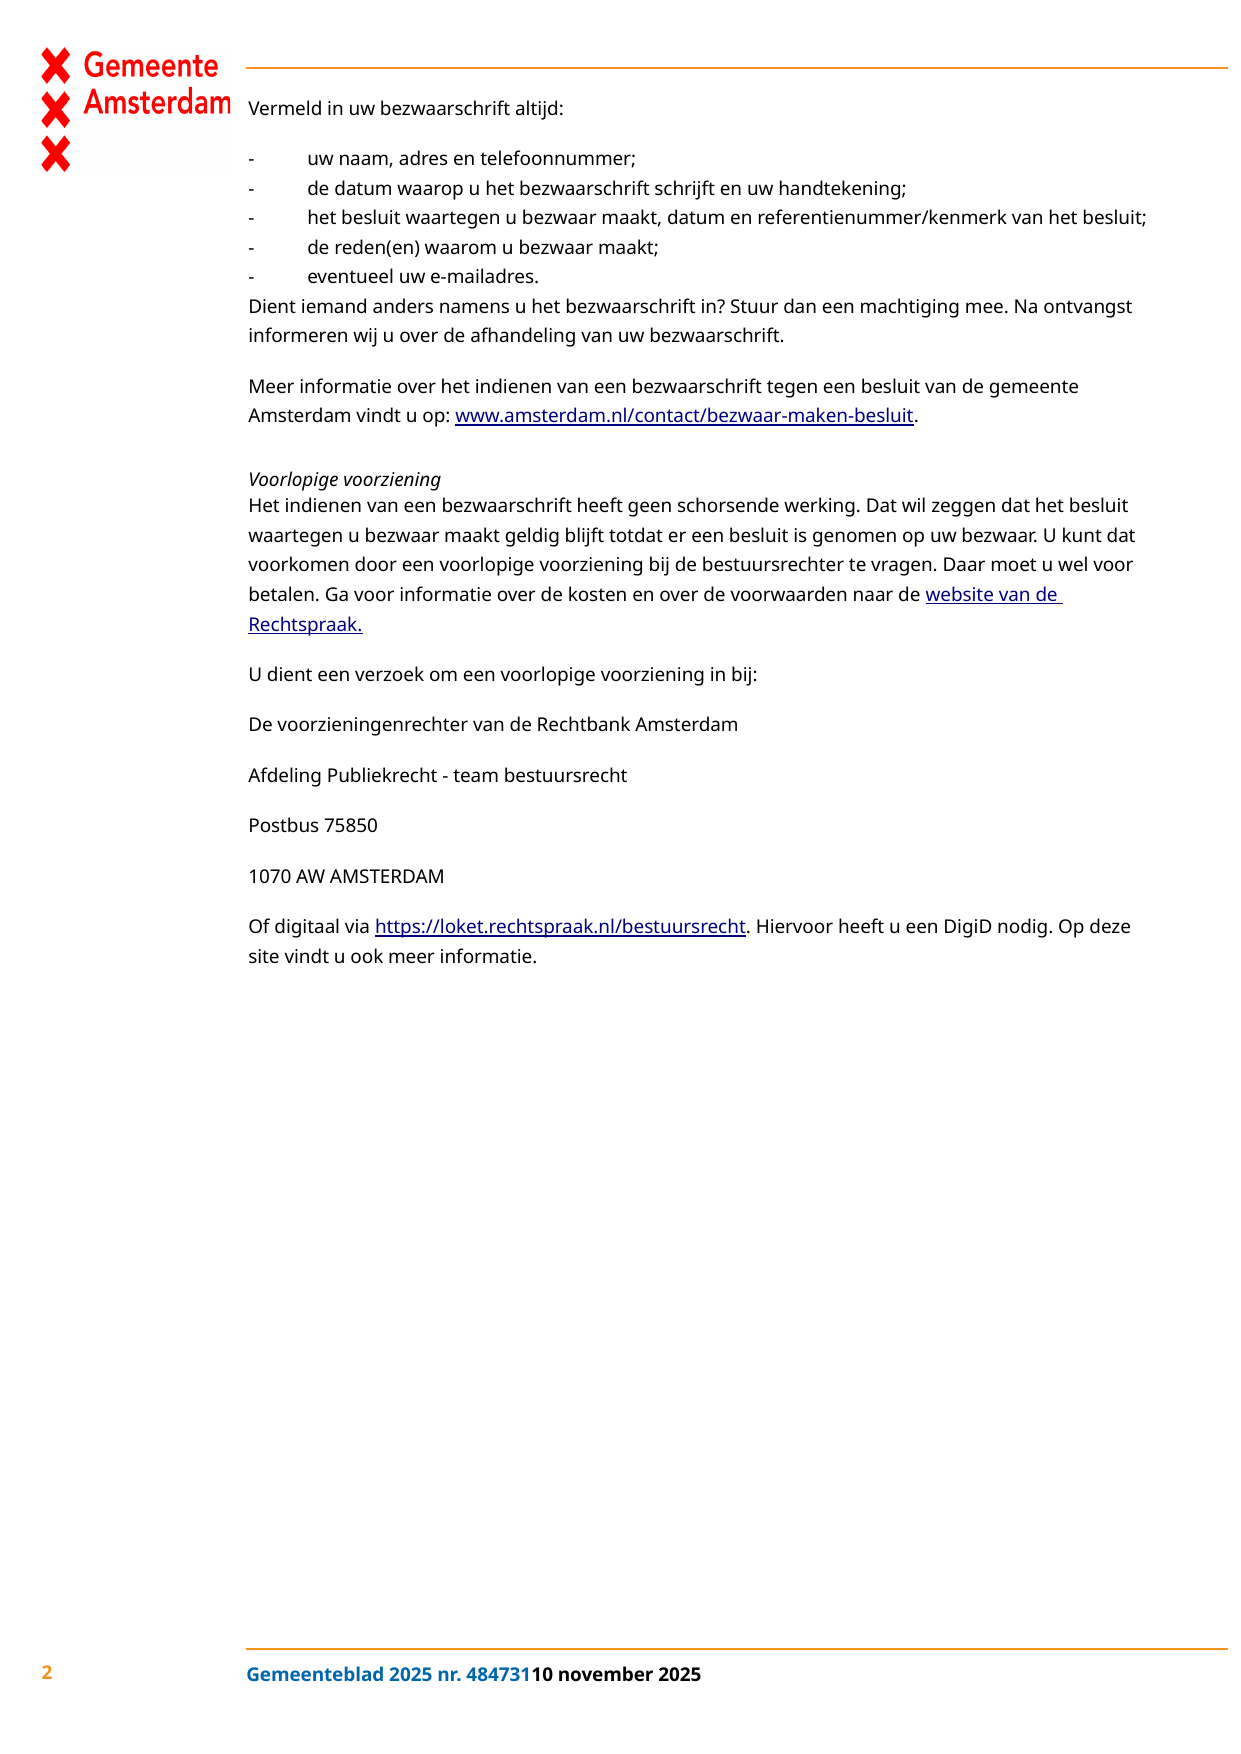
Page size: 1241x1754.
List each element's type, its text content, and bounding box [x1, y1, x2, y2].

text Meer informatie over het indienen van een bezwaarschrift tegen een besluit van de gemeente Amsterdam vindt u op: www.amsterdam.nl/contact/bezwaar-maken-besluit. [248, 373, 1152, 428]
text Afdeling Publiekrecht - team bestuursrecht [248, 762, 1152, 788]
list eventueel uw e-mailadres. [248, 263, 1152, 289]
text U dient een verzoek om een voorlopige voorziening in bij: [248, 661, 1152, 687]
list de datum waarop u het bezwaarschrift schrijft en uw handtekening; [248, 175, 1152, 201]
picture [41, 47, 231, 172]
text Het indienen van een bezwaarschrift heeft geen schorsende werking. Dat wil zeggen dat het besluit waartegen u bezwaar maakt geldig blijft totdat er een besluit is genomen op uw bezwaar. U kunt dat voorkomen door een voorlopige voorziening bij de bestuursrechter te vragen. Daar moet u wel voor betalen. Ga voor informatie over de kosten en over de voorwaarden naar de website van de Rechtspraak. [248, 492, 1152, 636]
list de reden(en) waarom u bezwaar maakt; [248, 234, 1152, 260]
text 1070 AW AMSTERDAM [248, 863, 1152, 888]
list uw naam, adres en telefoonnummer; [248, 145, 1152, 171]
list het besluit waartegen u bezwaar maakt, datum en referentienummer/kenmerk van het besluit; [248, 204, 1152, 230]
text Postbus 75850 [248, 812, 1152, 838]
text Vermeld in uw bezwaarschrift altijd: [248, 95, 1152, 121]
text Of digitaal via https://loket.rechtspraak.nl/bestuursrecht. Hiervoor heeft u een DigiD nodig. Op deze site vindt u ook meer informatie. [248, 913, 1152, 968]
text Voorlopige voorziening [248, 467, 1152, 492]
text De voorzieningenrechter van de Rechtbank Amsterdam [248, 712, 1152, 737]
text Dient iemand anders namens u het bezwaarschrift in? Stuur dan een machtiging mee. Na ontvangst informeren wij u over de afhandeling van uw bezwaarschrift. [248, 293, 1152, 348]
